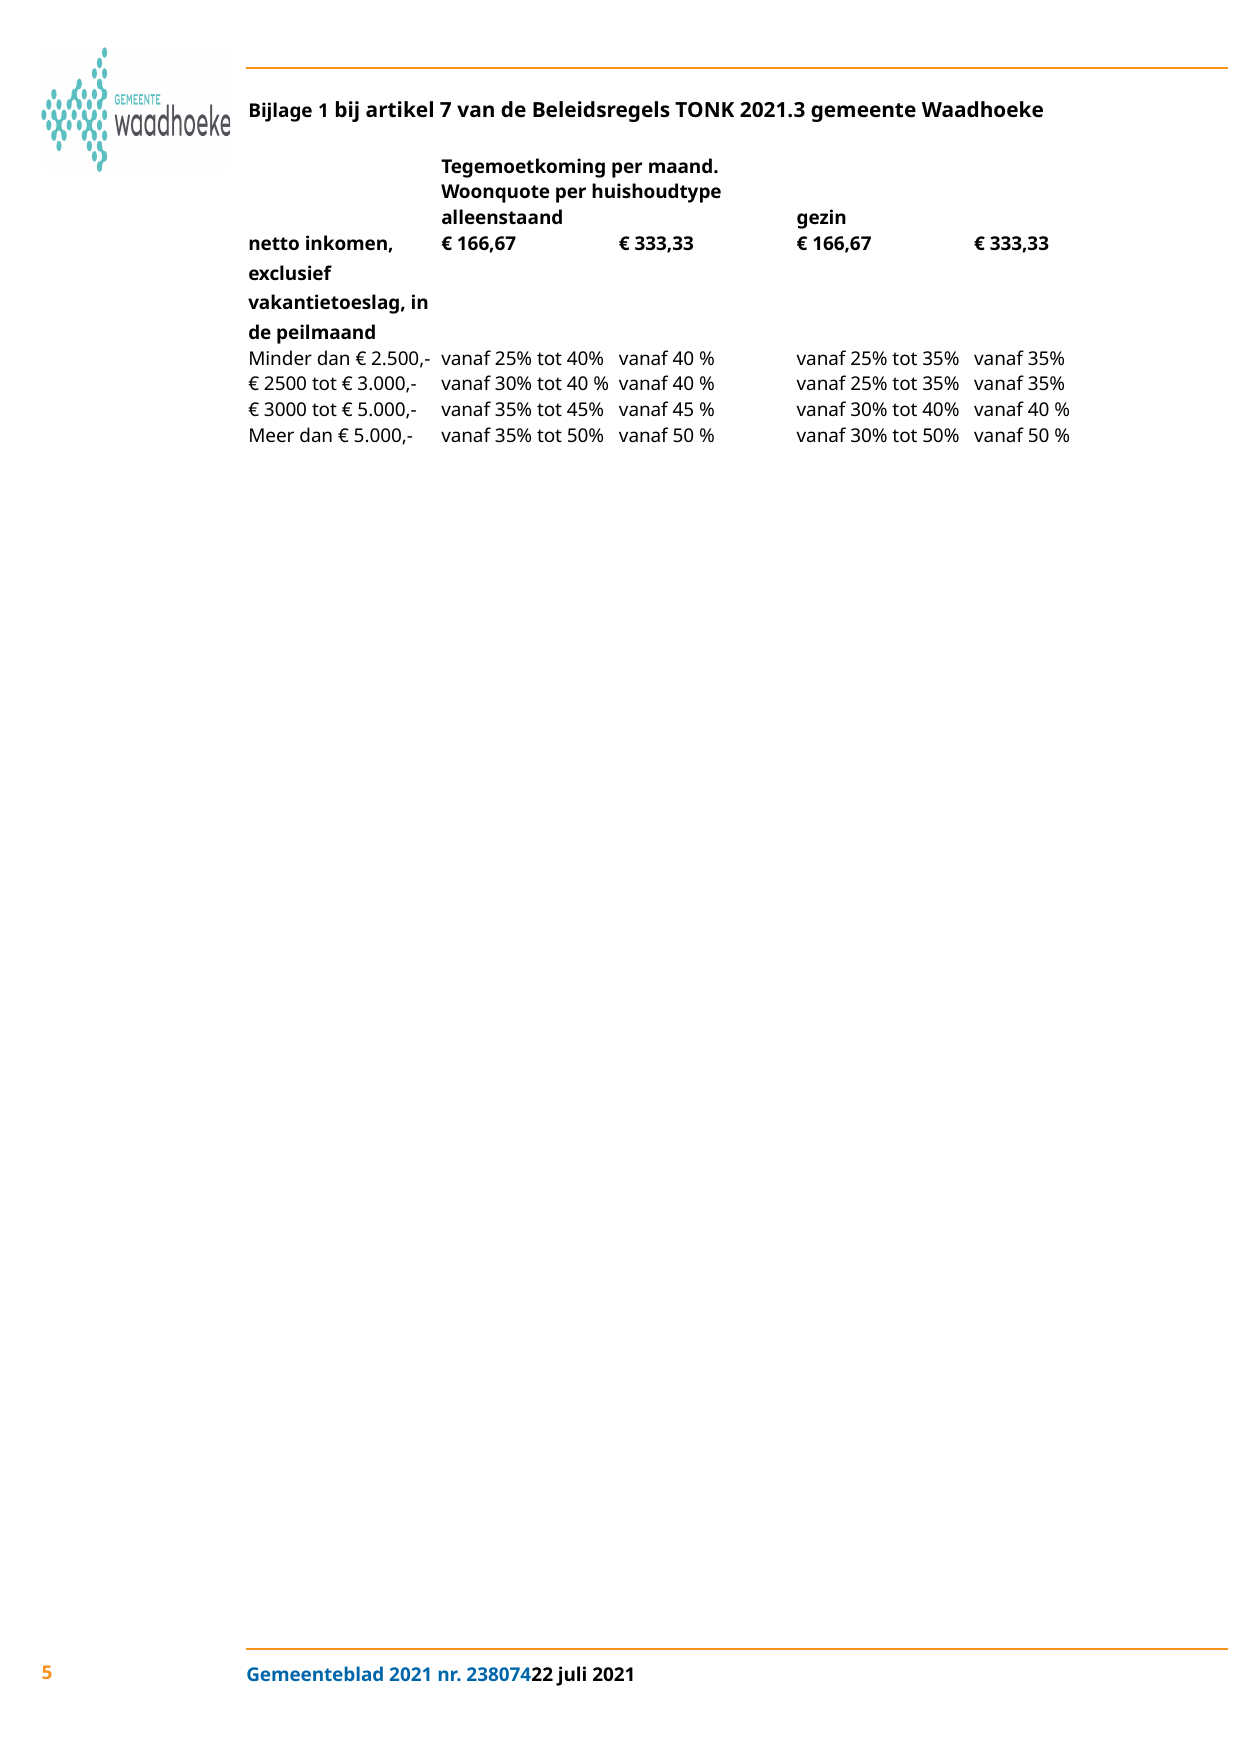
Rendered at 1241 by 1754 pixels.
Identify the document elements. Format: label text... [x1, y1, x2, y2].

table_cell € 3000 tot € 5.000,- [248, 396, 441, 422]
table_cell € 166,67 [796, 230, 974, 345]
table_cell vanaf 25% tot 35% [796, 345, 974, 370]
table_cell € 166,67 [441, 230, 619, 345]
table_cell gezin [796, 205, 1152, 230]
table_cell vanaf 30% tot 50% [796, 422, 974, 448]
table_cell vanaf 25% tot 40% [441, 345, 619, 370]
picture [41, 47, 231, 172]
table_cell vanaf 35% tot 45% [441, 396, 619, 422]
table_cell vanaf 45 % [619, 396, 796, 422]
table_cell vanaf 50 % [619, 422, 796, 448]
table_cell vanaf 40 % [974, 396, 1152, 422]
table_cell vanaf 35% [974, 345, 1152, 370]
table_header Tegemoetkoming per maand. [441, 153, 1152, 179]
table_cell [248, 179, 441, 204]
table_cell vanaf 25% tot 35% [796, 370, 974, 396]
table_cell Minder dan € 2.500,- [248, 345, 441, 370]
table_cell vanaf 30% tot 40 % [441, 370, 619, 396]
table_cell vanaf 40 % [619, 345, 796, 370]
table_cell vanaf 35% tot 50% [441, 422, 619, 448]
table_cell netto inkomen, exclusief vakantietoeslag, in de peilmaand [248, 230, 441, 345]
table_cell € 2500 tot € 3.000,- [248, 370, 441, 396]
table_cell € 333,33 [974, 230, 1152, 345]
table_cell Meer dan € 5.000,- [248, 422, 441, 448]
table_cell vanaf 35% [974, 370, 1152, 396]
table_cell Woonquote per huishoudtype [441, 179, 1152, 204]
text Bijlage 1 bij artikel 7 van de Beleidsregels TONK 2021.3 gemeente Waadhoeke [248, 95, 1152, 123]
table_header [248, 153, 441, 179]
table_cell [248, 205, 441, 230]
table_cell vanaf 40 % [619, 370, 796, 396]
table_cell € 333,33 [619, 230, 796, 345]
table_cell alleenstaand [441, 205, 796, 230]
table_cell vanaf 30% tot 40% [796, 396, 974, 422]
table_cell vanaf 50 % [974, 422, 1152, 448]
